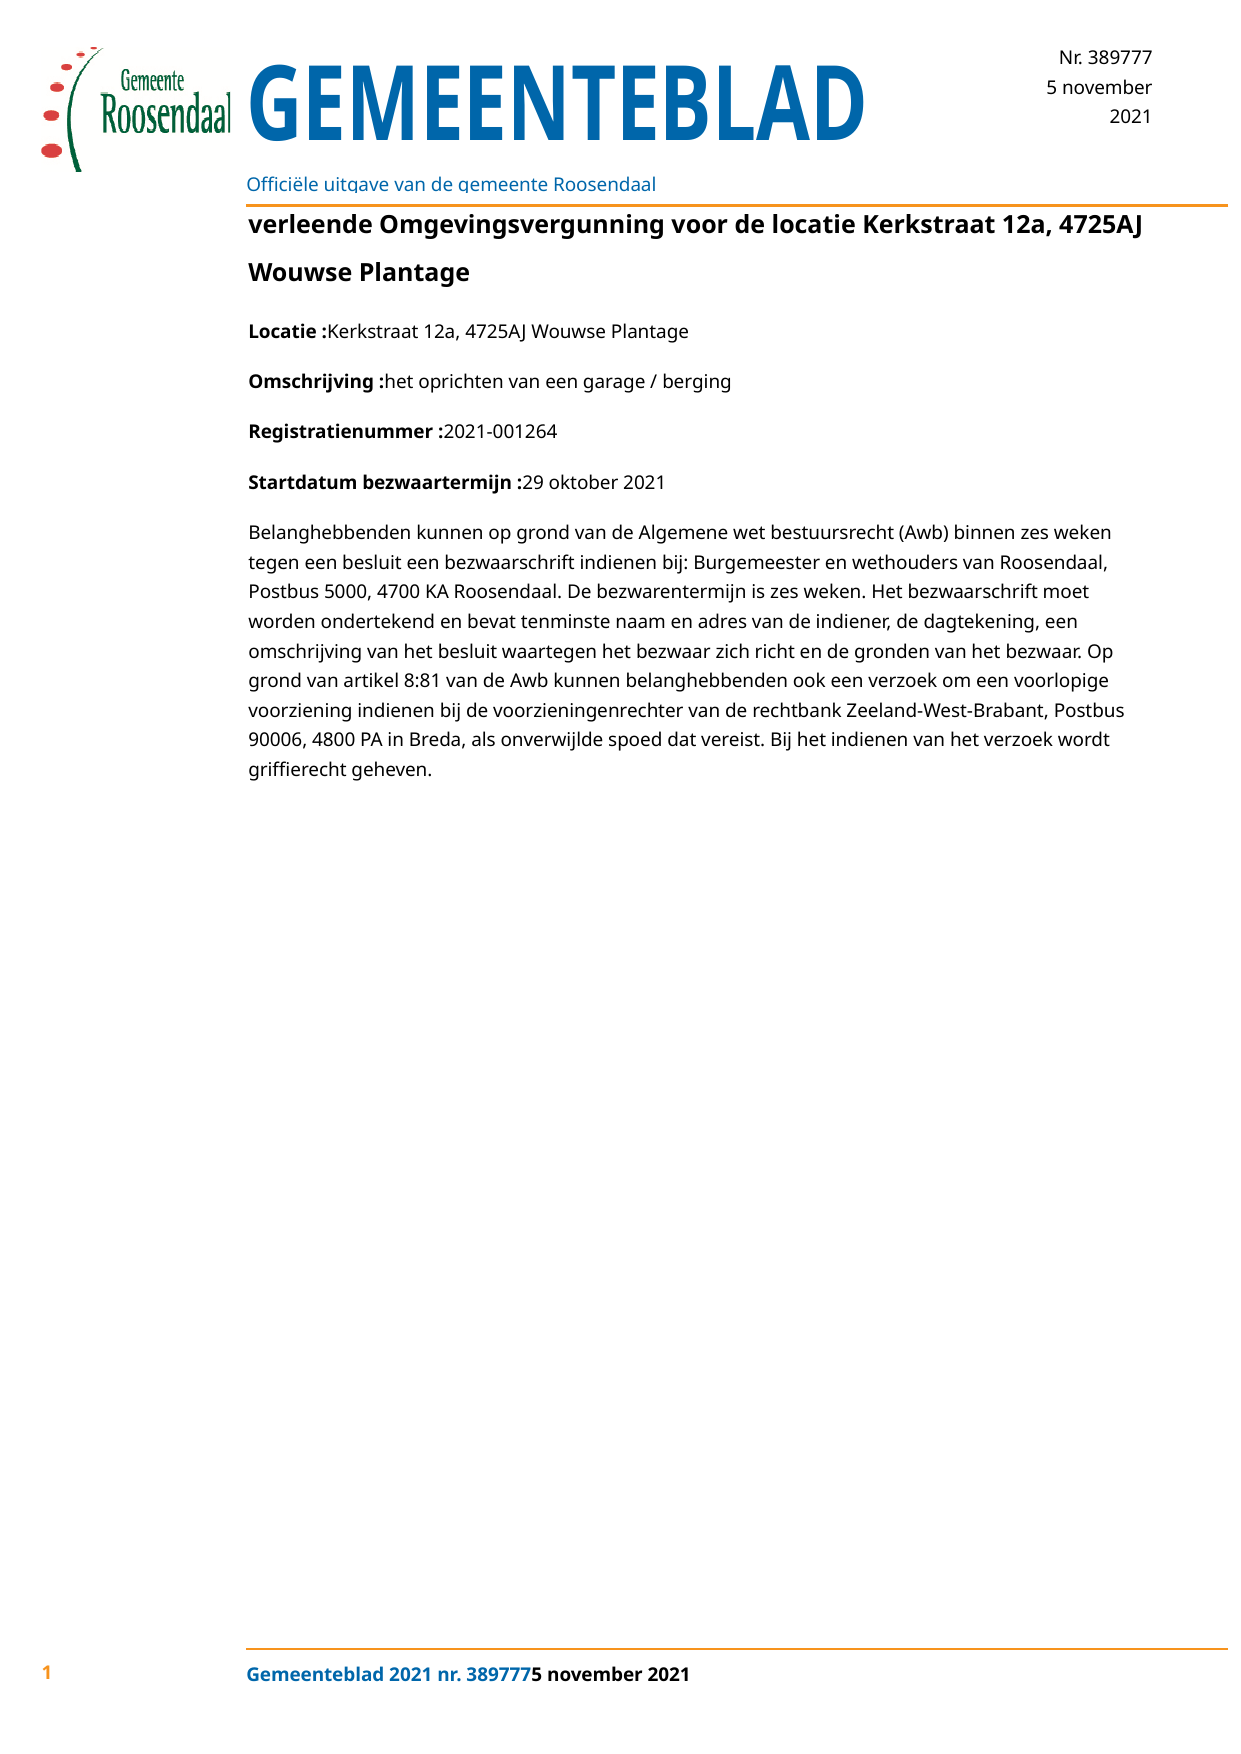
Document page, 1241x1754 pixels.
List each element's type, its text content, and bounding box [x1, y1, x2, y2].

text Belanghebbenden kunnen op grond van de Algemene wet bestuursrecht (Awb) binnen zes weken tegen een besluit een bezwaarschrift indienen bij: Burgemeester en wethouders van Roosendaal, Postbus 5000, 4700 KA Roosendaal. De bezwarentermijn is zes weken. Het bezwaarschrift moet worden ondertekend en bevat tenminste naam en adres van de indiener, de dagtekening, een omschrijving van het besluit waartegen het bezwaar zich richt en de gronden van het bezwaar. Op grond van artikel 8:81 van de Awb kunnen belanghebbenden ook een verzoek om een voorlopige voorziening indienen bij de voorzieningenrechter van de rechtbank Zeeland-West-Brabant, Postbus 90006, 4800 PA in Breda, als onverwijlde spoed dat vereist. Bij het indienen van het verzoek wordt griffierecht geheven. [248, 519, 1152, 782]
text Omschrijving :het oprichten van een garage / berging [248, 368, 1152, 394]
text Registratienummer :2021-001264 [248, 419, 1152, 444]
text Startdatum bezwaartermijn :29 oktober 2021 [248, 469, 1152, 495]
picture [41, 47, 231, 172]
text verleende Omgevingsvergunning voor de locatie Kerkstraat 12a, 4725AJ Wouwse Plantage [248, 207, 1152, 288]
text Locatie :Kerkstraat 12a, 4725AJ Wouwse Plantage [248, 318, 1152, 344]
